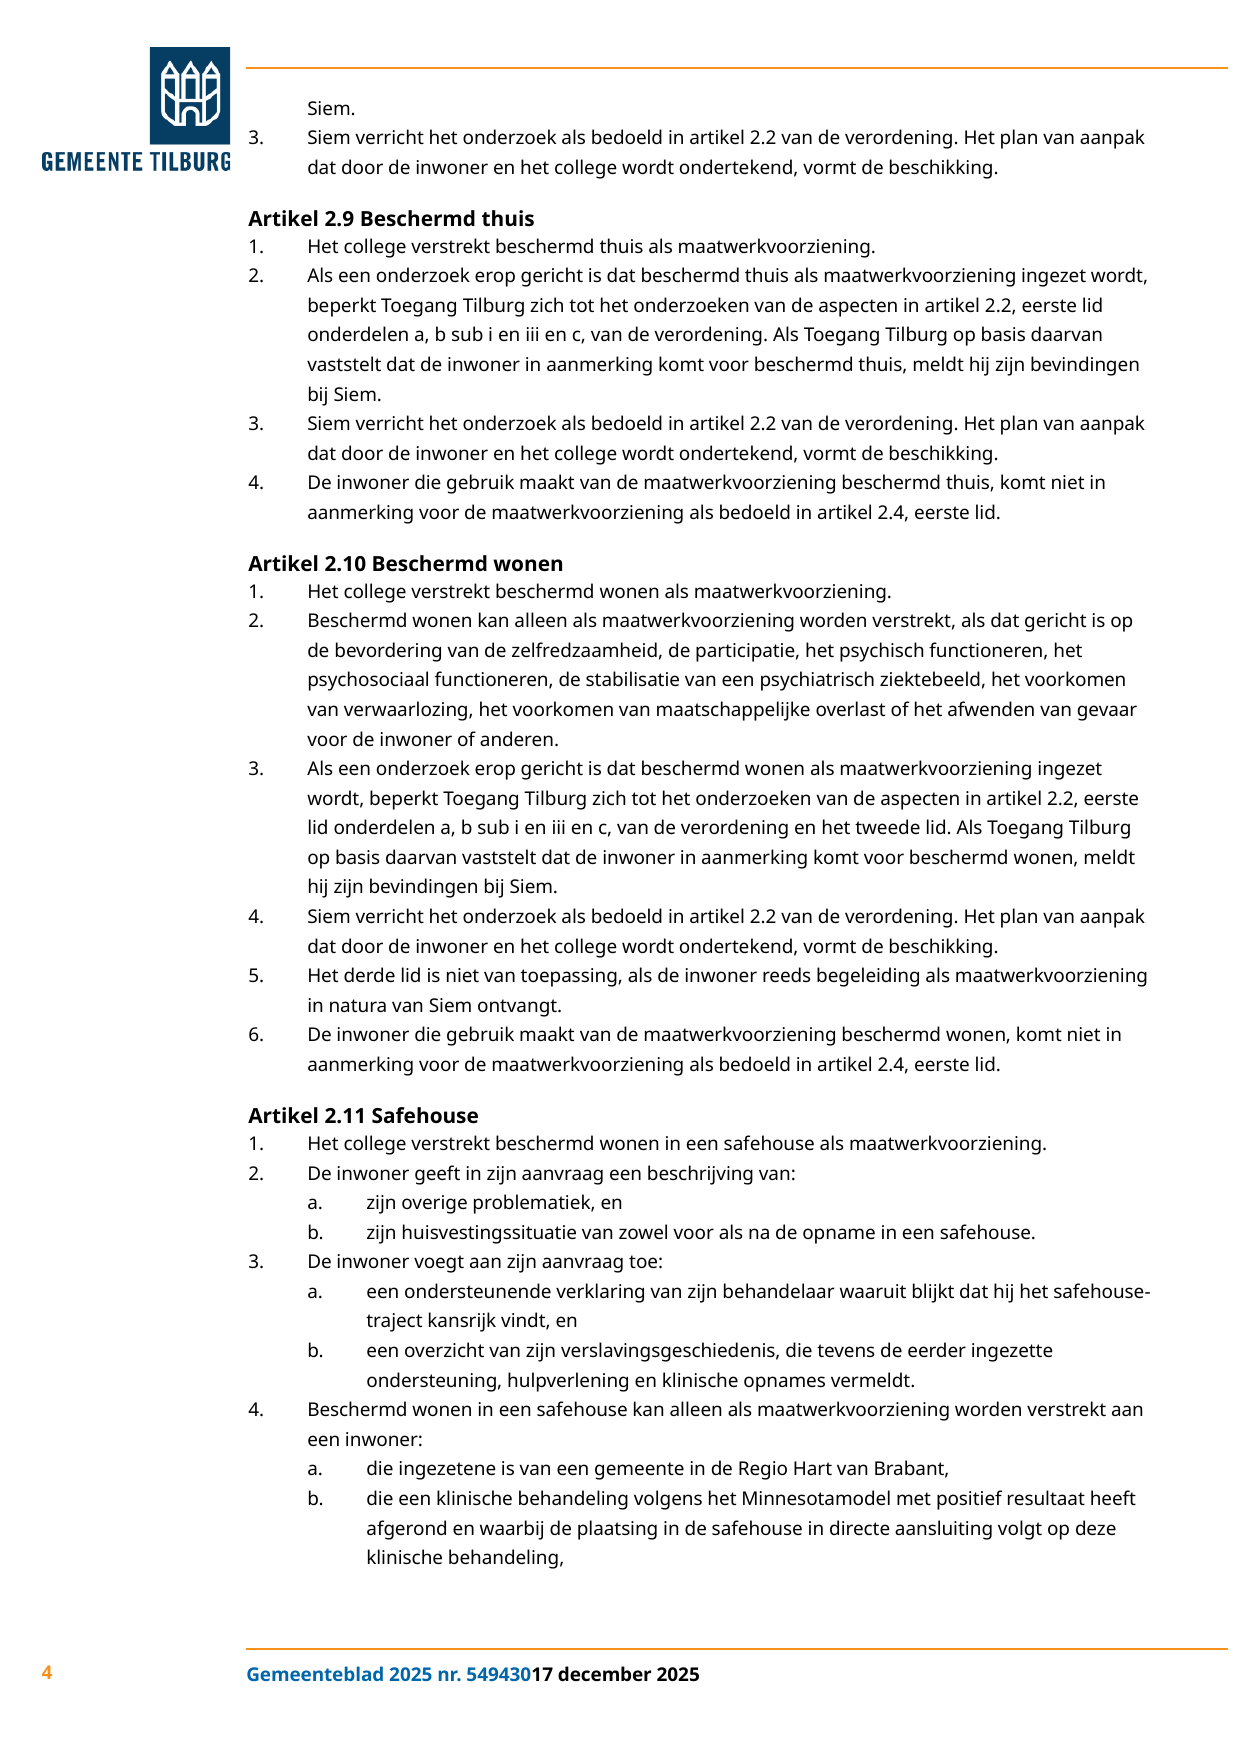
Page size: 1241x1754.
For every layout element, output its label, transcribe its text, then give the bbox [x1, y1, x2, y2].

list zijn huisvestingssituatie van zowel voor als na de opname in een safehouse. [307, 1219, 1152, 1244]
text Artikel 2.10 Beschermd wonen [248, 549, 1152, 578]
list De inwoner voegt aan zijn aanvraag toe: [248, 1248, 1152, 1274]
text Artikel 2.9 Beschermd thuis [248, 204, 1152, 233]
list Siem verricht het onderzoek als bedoeld in artikel 2.2 van de verordening. Het plan van aanpak dat door de inwoner en het college wordt ondertekend, vormt de beschikking. [248, 124, 1152, 180]
list Siem. [248, 95, 1152, 121]
list Het college verstrekt beschermd thuis als maatwerkvoorziening. [248, 233, 1152, 258]
list zijn overige problematiek, en [307, 1189, 1152, 1215]
list een ondersteunende verklaring van zijn behandelaar waaruit blijkt dat hij het safehouse-traject kansrijk vindt, en [307, 1278, 1152, 1333]
list Siem verricht het onderzoek als bedoeld in artikel 2.2 van de verordening. Het plan van aanpak dat door de inwoner en het college wordt ondertekend, vormt de beschikking. [248, 410, 1152, 466]
list die ingezetene is van een gemeente in de Regio Hart van Brabant, [307, 1456, 1152, 1481]
list Als een onderzoek erop gericht is dat beschermd wonen als maatwerkvoorziening ingezet wordt, beperkt Toegang Tilburg zich tot het onderzoeken van de aspecten in artikel 2.2, eerste lid onderdelen a, b sub i en iii en c, van de verordening en het tweede lid. Als Toegang Tilburg op basis daarvan vaststelt dat de inwoner in aanmerking komt voor beschermd wonen, meldt hij zijn bevindingen bij Siem. [248, 755, 1152, 899]
list Het college verstrekt beschermd wonen als maatwerkvoorziening. [248, 578, 1152, 604]
list De inwoner die gebruik maakt van de maatwerkvoorziening beschermd thuis, komt niet in aanmerking voor de maatwerkvoorziening als bedoeld in artikel 2.4, eerste lid. [248, 469, 1152, 525]
picture [41, 47, 231, 172]
list Het derde lid is niet van toepassing, als de inwoner reeds begeleiding als maatwerkvoorziening in natura van Siem ontvangt. [248, 962, 1152, 1018]
list Als een onderzoek erop gericht is dat beschermd thuis als maatwerkvoorziening ingezet wordt, beperkt Toegang Tilburg zich tot het onderzoeken van de aspecten in artikel 2.2, eerste lid onderdelen a, b sub i en iii en c, van de verordening. Als Toegang Tilburg op basis daarvan vaststelt dat de inwoner in aanmerking komt voor beschermd thuis, meldt hij zijn bevindingen bij Siem. [248, 262, 1152, 406]
text Artikel 2.11 Safehouse [248, 1102, 1152, 1130]
list een overzicht van zijn verslavingsgeschiedenis, die tevens de eerder ingezette ondersteuning, hulpverlening en klinische opnames vermeldt. [307, 1337, 1152, 1392]
list Siem verricht het onderzoek als bedoeld in artikel 2.2 van de verordening. Het plan van aanpak dat door de inwoner en het college wordt ondertekend, vormt de beschikking. [248, 903, 1152, 959]
list Beschermd wonen kan alleen als maatwerkvoorziening worden verstrekt, als dat gericht is op de bevordering van de zelfredzaamheid, de participatie, het psychisch functioneren, het psychosociaal functioneren, de stabilisatie van een psychiatrisch ziektebeeld, het voorkomen van verwaarlozing, het voorkomen van maatschappelijke overlast of het afwenden van gevaar voor de inwoner of anderen. [248, 607, 1152, 752]
list De inwoner geeft in zijn aanvraag een beschrijving van: [248, 1160, 1152, 1185]
list Het college verstrekt beschermd wonen in een safehouse als maatwerkvoorziening. [248, 1130, 1152, 1156]
list die een klinische behandeling volgens het Minnesotamodel met positief resultaat heeft afgerond en waarbij de plaatsing in de safehouse in directe aansluiting volgt op deze klinische behandeling, [307, 1485, 1152, 1570]
list De inwoner die gebruik maakt van de maatwerkvoorziening beschermd wonen, komt niet in aanmerking voor de maatwerkvoorziening als bedoeld in artikel 2.4, eerste lid. [248, 1022, 1152, 1077]
list Beschermd wonen in een safehouse kan alleen als maatwerkvoorziening worden verstrekt aan een inwoner: [248, 1396, 1152, 1452]
